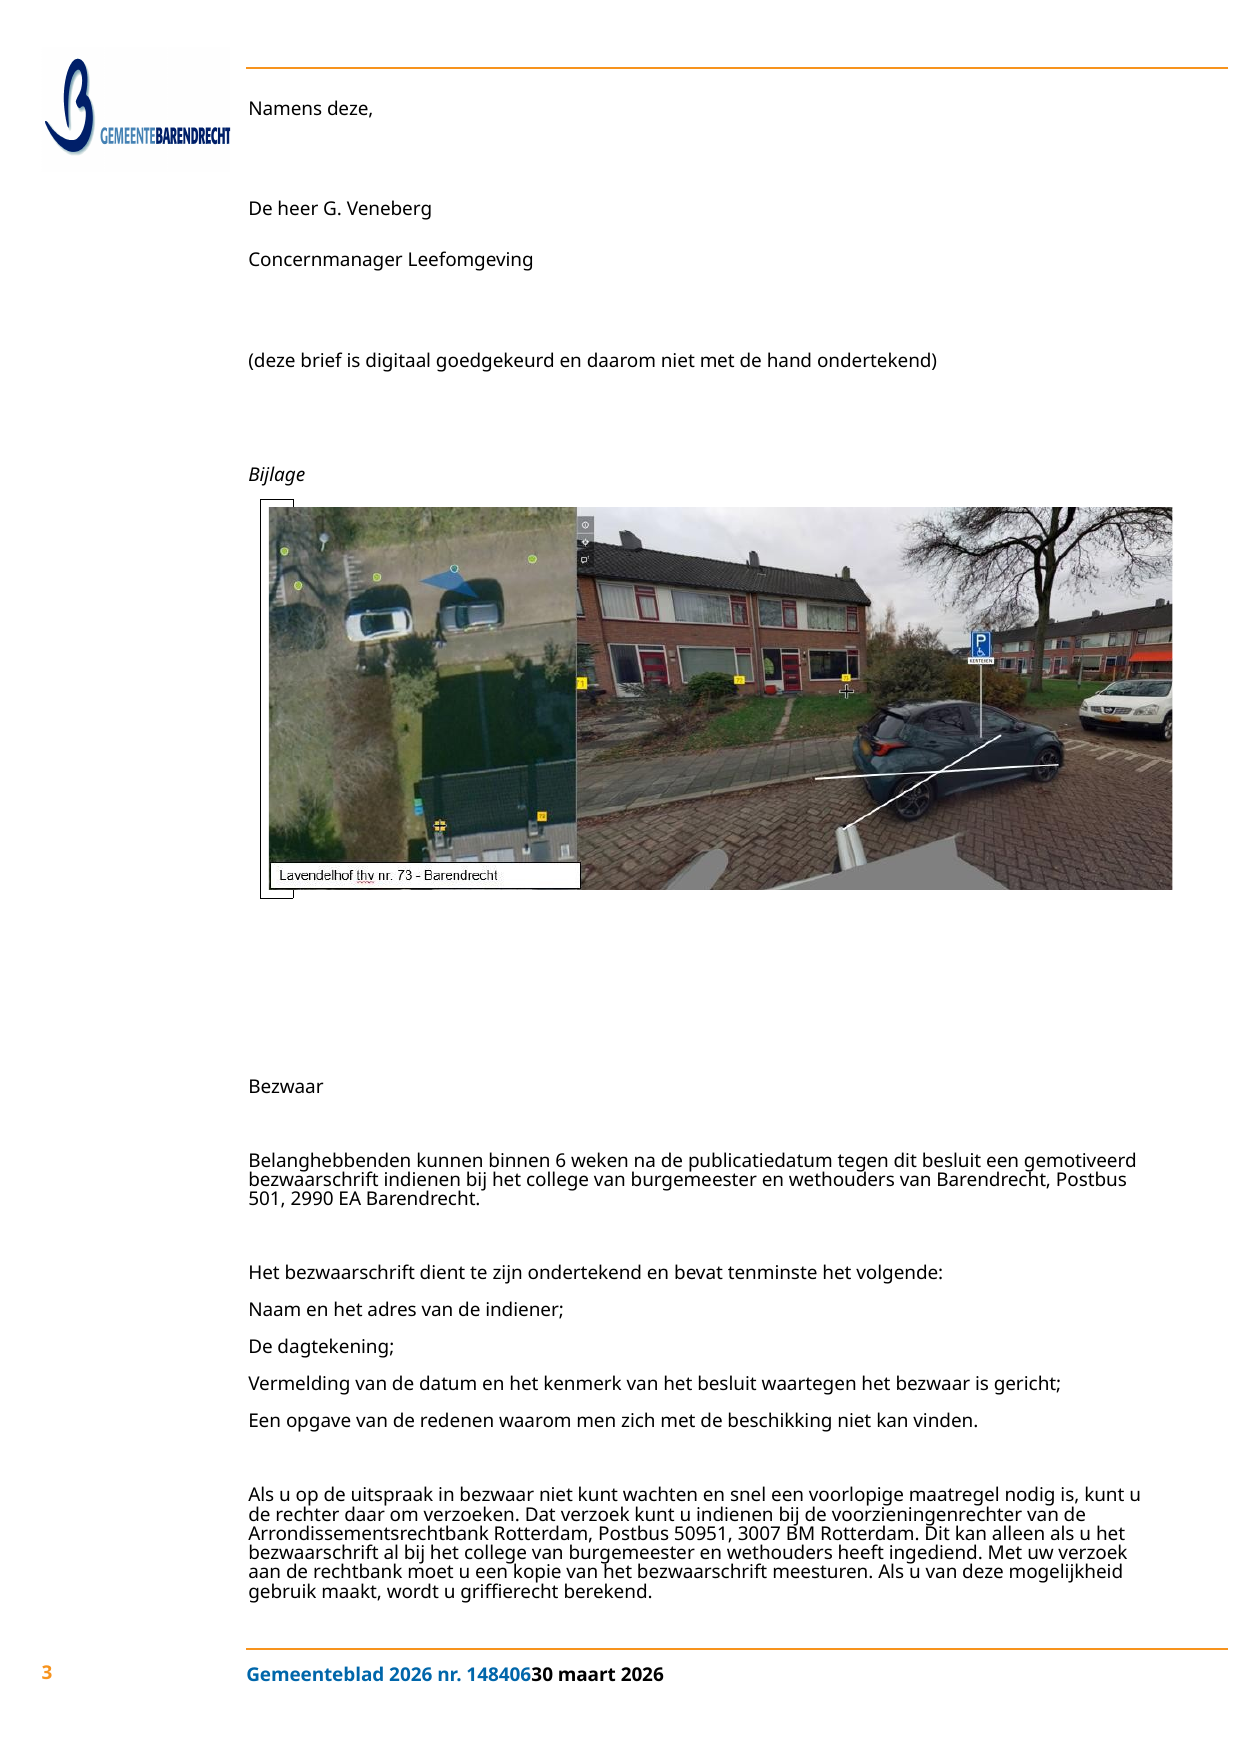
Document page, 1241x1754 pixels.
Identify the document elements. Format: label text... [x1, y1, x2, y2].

text Als u op de uitspraak in bezwaar niet kunt wachten en snel een voorlopige maatregel nodig is, kunt u de rechter daar om verzoeken. Dat verzoek kunt u indienen bij de voorzieningenrechter van de Arrondissementsrechtbank Rotterdam, Postbus 50951, 3007 BM Rotterdam. Dit kan alleen als u het bezwaarschrift al bij het college van burgemeester en wethouders heeft ingediend. Met uw verzoek aan de rechtbank moet u een kopie van het bezwaarschrift meesturen. Als u van deze mogelijkheid gebruik maakt, wordt u griffierecht berekend. [248, 1486, 1152, 1602]
text Concernmanager Leefomgeving [248, 246, 1152, 272]
text De dagtekening; [248, 1338, 1152, 1358]
picture [41, 47, 231, 172]
text Naam en het adres van de indiener; [248, 1301, 1152, 1321]
text Belanghebbenden kunnen binnen 6 weken na de publicatiedatum tegen dit besluit een gemotiveerd bezwaarschrift indienen bij het college van burgemeester en wethouders van Barendrecht, Postbus 501, 2990 EA Barendrecht. [248, 1152, 1152, 1210]
text Het bezwaarschrift dient te zijn ondertekend en bevat tenminste het volgende: [248, 1264, 1152, 1284]
text Bijlage [248, 461, 1152, 487]
text Een opgave van de redenen waarom men zich met de beschikking niet kan vinden. [248, 1412, 1152, 1432]
text Bezwaar [248, 1078, 1152, 1097]
text De heer G. Veneberg [248, 196, 1152, 221]
text Namens deze, [248, 95, 1152, 121]
text Vermelding van de datum en het kenmerk van het besluit waartegen het bezwaar is gericht; [248, 1375, 1152, 1394]
picture [268, 507, 1173, 890]
text (deze brief is digitaal goedgekeurd en daarom niet met de hand ondertekend) [248, 347, 1152, 373]
